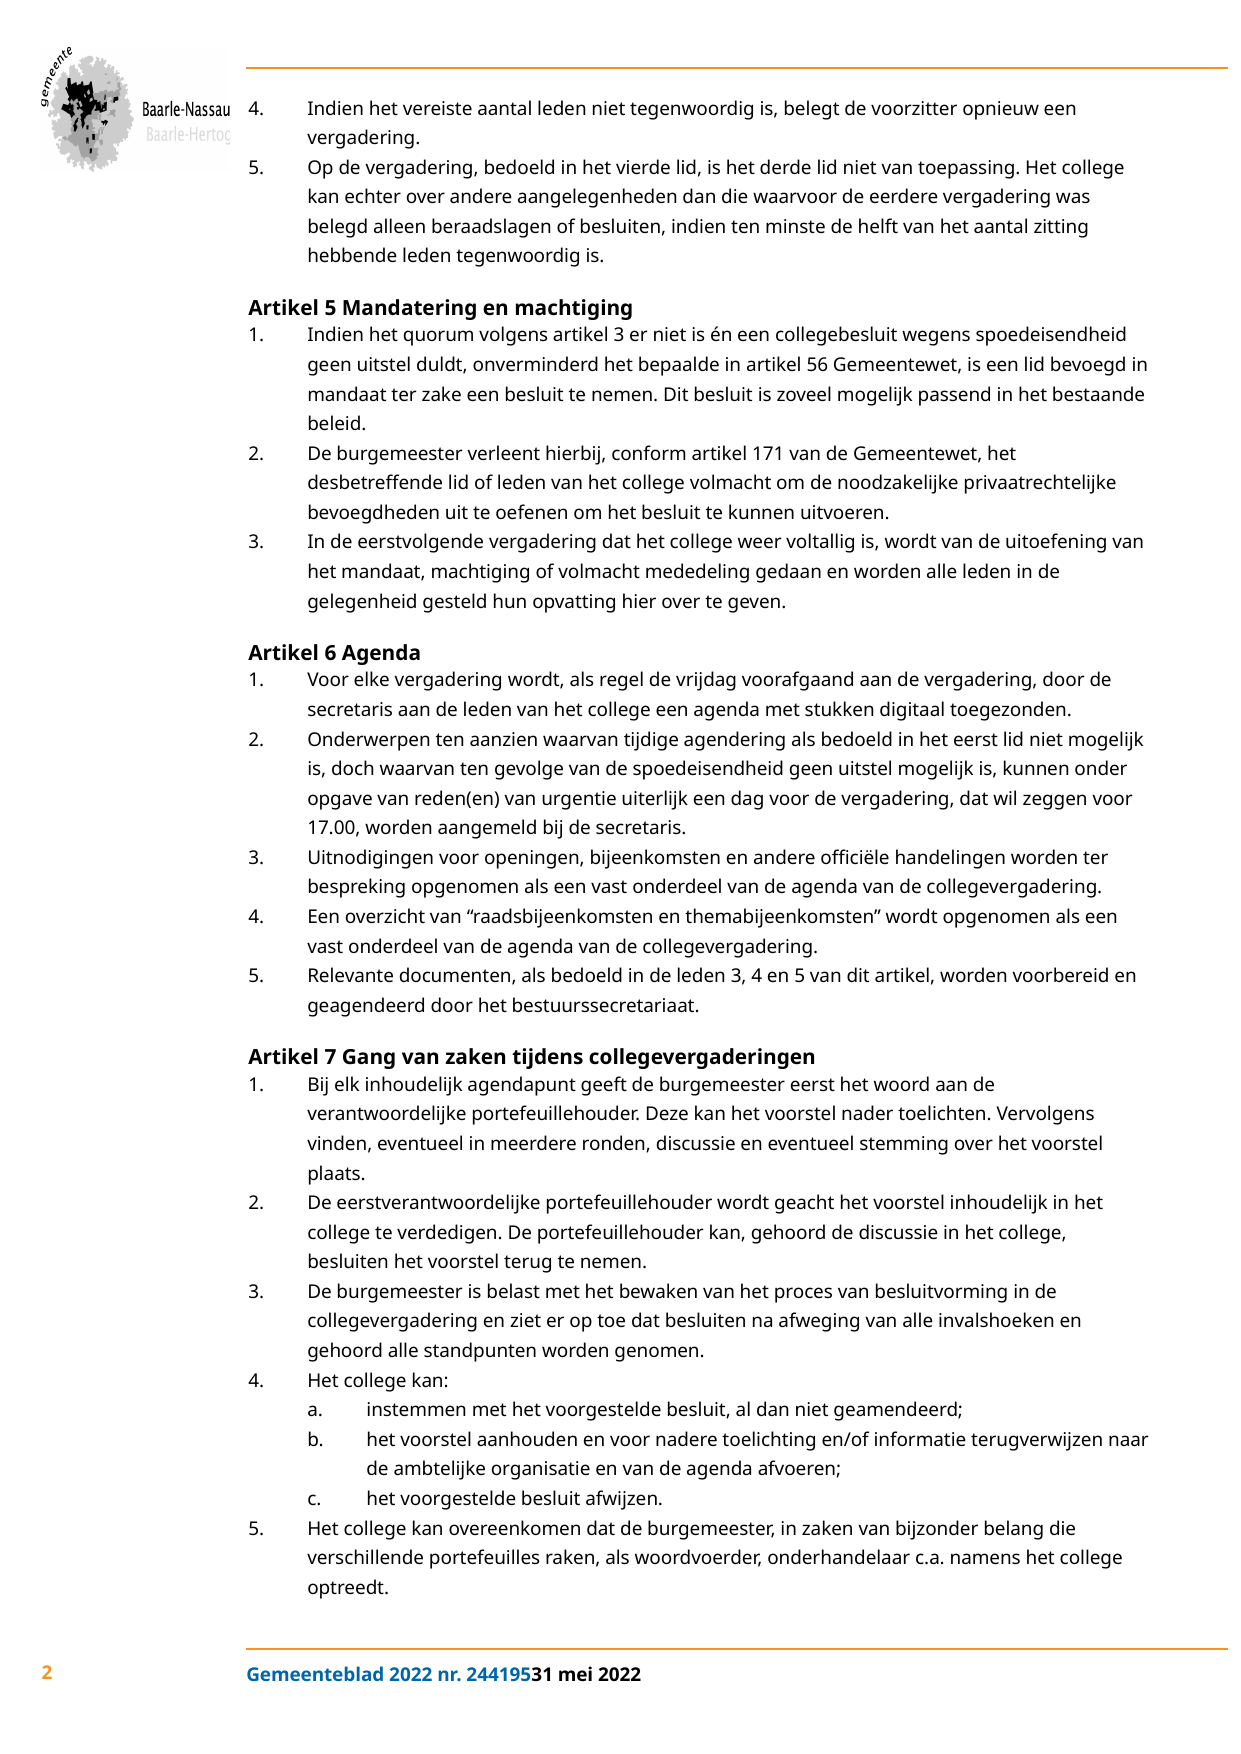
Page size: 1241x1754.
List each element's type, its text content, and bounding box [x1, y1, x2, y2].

list Bij elk inhoudelijk agendapunt geeft de burgemeester eerst het woord aan de verantwoordelijke portefeuillehouder. Deze kan het voorstel nader toelichten. Vervolgens vinden, eventueel in meerdere ronden, discussie en eventueel stemming over het voorstel plaats. [248, 1071, 1152, 1185]
list In de eerstvolgende vergadering dat het college weer voltallig is, wordt van de uitoefening van het mandaat, machtiging of volmacht mededeling gedaan en worden alle leden in de gelegenheid gesteld hun opvatting hier over te geven. [248, 529, 1152, 613]
text Artikel 6 Agenda [248, 638, 1152, 667]
picture [41, 47, 231, 172]
list Het college kan overeenkomen dat de burgemeester, in zaken van bijzonder belang die verschillende portefeuilles raken, als woordvoerder, onderhandelaar c.a. namens het college optreedt. [248, 1515, 1152, 1599]
list De burgemeester is belast met het bewaken van het proces van besluitvorming in de collegevergadering en ziet er op toe dat besluiten na afweging van alle invalshoeken en gehoord alle standpunten worden genomen. [248, 1278, 1152, 1363]
list instemmen met het voorgestelde besluit, al dan niet geamendeerd; [307, 1396, 1152, 1422]
list Relevante documenten, als bedoeld in de leden 3, 4 en 5 van dit artikel, worden voorbereid en geagendeerd door het bestuurssecretariaat. [248, 962, 1152, 1018]
list Indien het quorum volgens artikel 3 er niet is én een collegebesluit wegens spoedeisendheid geen uitstel duldt, onverminderd het bepaalde in artikel 56 Gemeentewet, is een lid bevoegd in mandaat ter zake een besluit te nemen. Dit besluit is zoveel mogelijk passend in het bestaande beleid. [248, 322, 1152, 436]
list Uitnodigingen voor openingen, bijeenkomsten en andere officiële handelingen worden ter bespreking opgenomen als een vast onderdeel van de agenda van de collegevergadering. [248, 844, 1152, 899]
list Onderwerpen ten aanzien waarvan tijdige agendering als bedoeld in het eerst lid niet mogelijk is, doch waarvan ten gevolge van de spoedeisendheid geen uitstel mogelijk is, kunnen onder opgave van reden(en) van urgentie uiterlijk een dag voor de vergadering, dat wil zeggen voor 17.00, worden aangemeld bij de secretaris. [248, 726, 1152, 840]
list Indien het vereiste aantal leden niet tegenwoordig is, belegt de voorzitter opnieuw een vergadering. [248, 95, 1152, 150]
list Het college kan: [248, 1367, 1152, 1392]
list Op de vergadering, bedoeld in het vierde lid, is het derde lid niet van toepassing. Het college kan echter over andere aangelegenheden dan die waarvoor de eerdere vergadering was belegd alleen beraadslagen of besluiten, indien ten minste de helft van het aantal zitting hebbende leden tegenwoordig is. [248, 154, 1152, 268]
list Voor elke vergadering wordt, als regel de vrijdag voorafgaand aan de vergadering, door de secretaris aan de leden van het college een agenda met stukken digitaal toegezonden. [248, 667, 1152, 722]
list het voorgestelde besluit afwijzen. [307, 1485, 1152, 1511]
list De burgemeester verleent hierbij, conform artikel 171 van de Gemeentewet, het desbetreffende lid of leden van het college volmacht om de noodzakelijke privaatrechtelijke bevoegdheden uit te oefenen om het besluit te kunnen uitvoeren. [248, 440, 1152, 525]
text Artikel 5 Mandatering en machtiging [248, 293, 1152, 322]
text Artikel 7 Gang van zaken tijdens collegevergaderingen [248, 1042, 1152, 1071]
list De eerstverantwoordelijke portefeuillehouder wordt geacht het voorstel inhoudelijk in het college te verdedigen. De portefeuillehouder kan, gehoord de discussie in het college, besluiten het voorstel terug te nemen. [248, 1189, 1152, 1274]
list het voorstel aanhouden en voor nadere toelichting en/of informatie terugverwijzen naar de ambtelijke organisatie en van de agenda afvoeren; [307, 1426, 1152, 1481]
list Een overzicht van “raadsbijeenkomsten en themabijeenkomsten” wordt opgenomen als een vast onderdeel van de agenda van de collegevergadering. [248, 903, 1152, 959]
